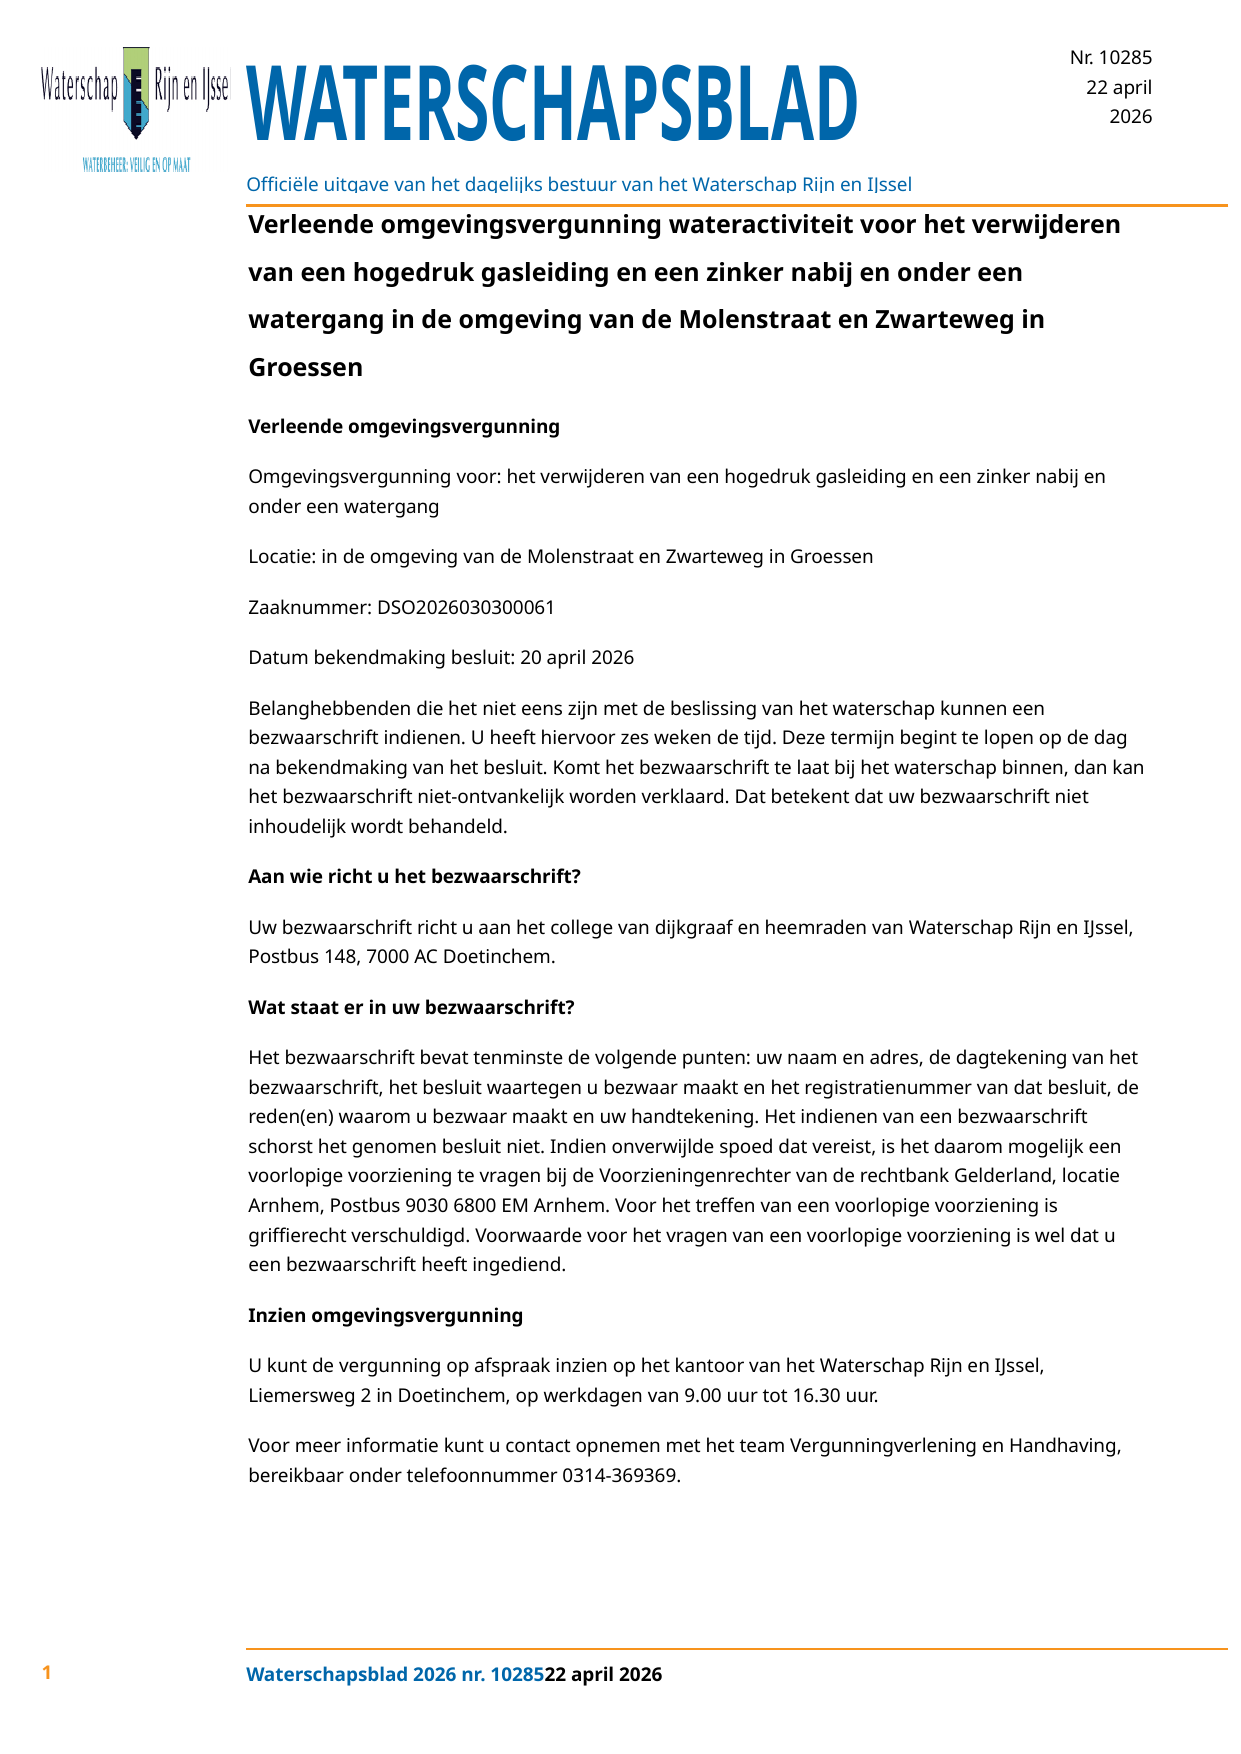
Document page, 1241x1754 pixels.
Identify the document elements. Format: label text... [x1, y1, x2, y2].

text U kunt de vergunning op afspraak inzien op het kantoor van het Waterschap Rijn en IJssel, Liemersweg 2 in Doetinchem, op werkdagen van 9.00 uur tot 16.30 uur. [248, 1352, 1152, 1408]
text Inzien omgevingsvergunning [248, 1302, 1152, 1328]
text Aan wie richt u het bezwaarschrift? [248, 863, 1152, 889]
text Datum bekendmaking besluit: 20 april 2026 [248, 644, 1152, 670]
text Uw bezwaarschrift richt u aan het college van dijkgraaf en heemraden van Waterschap Rijn en IJssel, Postbus 148, 7000 AC Doetinchem. [248, 914, 1152, 969]
picture [41, 47, 231, 172]
text Verleende omgevingsvergunning wateractiviteit voor het verwijderen van een hogedruk gasleiding en een zinker nabij en onder een watergang in de omgeving van de Molenstraat en Zwarteweg in Groessen [248, 207, 1152, 384]
text Locatie: in de omgeving van de Molenstraat en Zwarteweg in Groessen [248, 543, 1152, 569]
text Zaaknummer: DSO2026030300061 [248, 594, 1152, 620]
text Verleende omgevingsvergunning [248, 413, 1152, 439]
text Voor meer informatie kunt u contact opnemen met het team Vergunningverlening en Handhaving, bereikbaar onder telefoonnummer 0314-369369. [248, 1432, 1152, 1488]
text Het bezwaarschrift bevat tenminste de volgende punten: uw naam en adres, de dagtekening van het bezwaarschrift, het besluit waartegen u bezwaar maakt en het registratienummer van dat besluit, de reden(en) waarom u bezwaar maakt en uw handtekening. Het indienen van een bezwaarschrift schorst het genomen besluit niet. Indien onverwijlde spoed dat vereist, is het daarom mogelijk een voorlopige voorziening te vragen bij de Voorzieningenrechter van de rechtbank Gelderland, locatie Arnhem, Postbus 9030 6800 EM Arnhem. Voor het treffen van een voorlopige voorziening is griffierecht verschuldigd. Voorwaarde voor het vragen van een voorlopige voorziening is wel dat u een bezwaarschrift heeft ingediend. [248, 1044, 1152, 1277]
text Omgevingsvergunning voor: het verwijderen van een hogedruk gasleiding en een zinker nabij en onder een watergang [248, 463, 1152, 519]
text Belanghebbenden die het niet eens zijn met de beslissing van het waterschap kunnen een bezwaarschrift indienen. U heeft hiervoor zes weken de tijd. Deze termijn begint te lopen op de dag na bekendmaking van het besluit. Komt het bezwaarschrift te laat bij het waterschap binnen, dan kan het bezwaarschrift niet-ontvankelijk worden verklaard. Dat betekent dat uw bezwaarschrift niet inhoudelijk wordt behandeld. [248, 695, 1152, 839]
text Wat staat er in uw bezwaarschrift? [248, 994, 1152, 1020]
